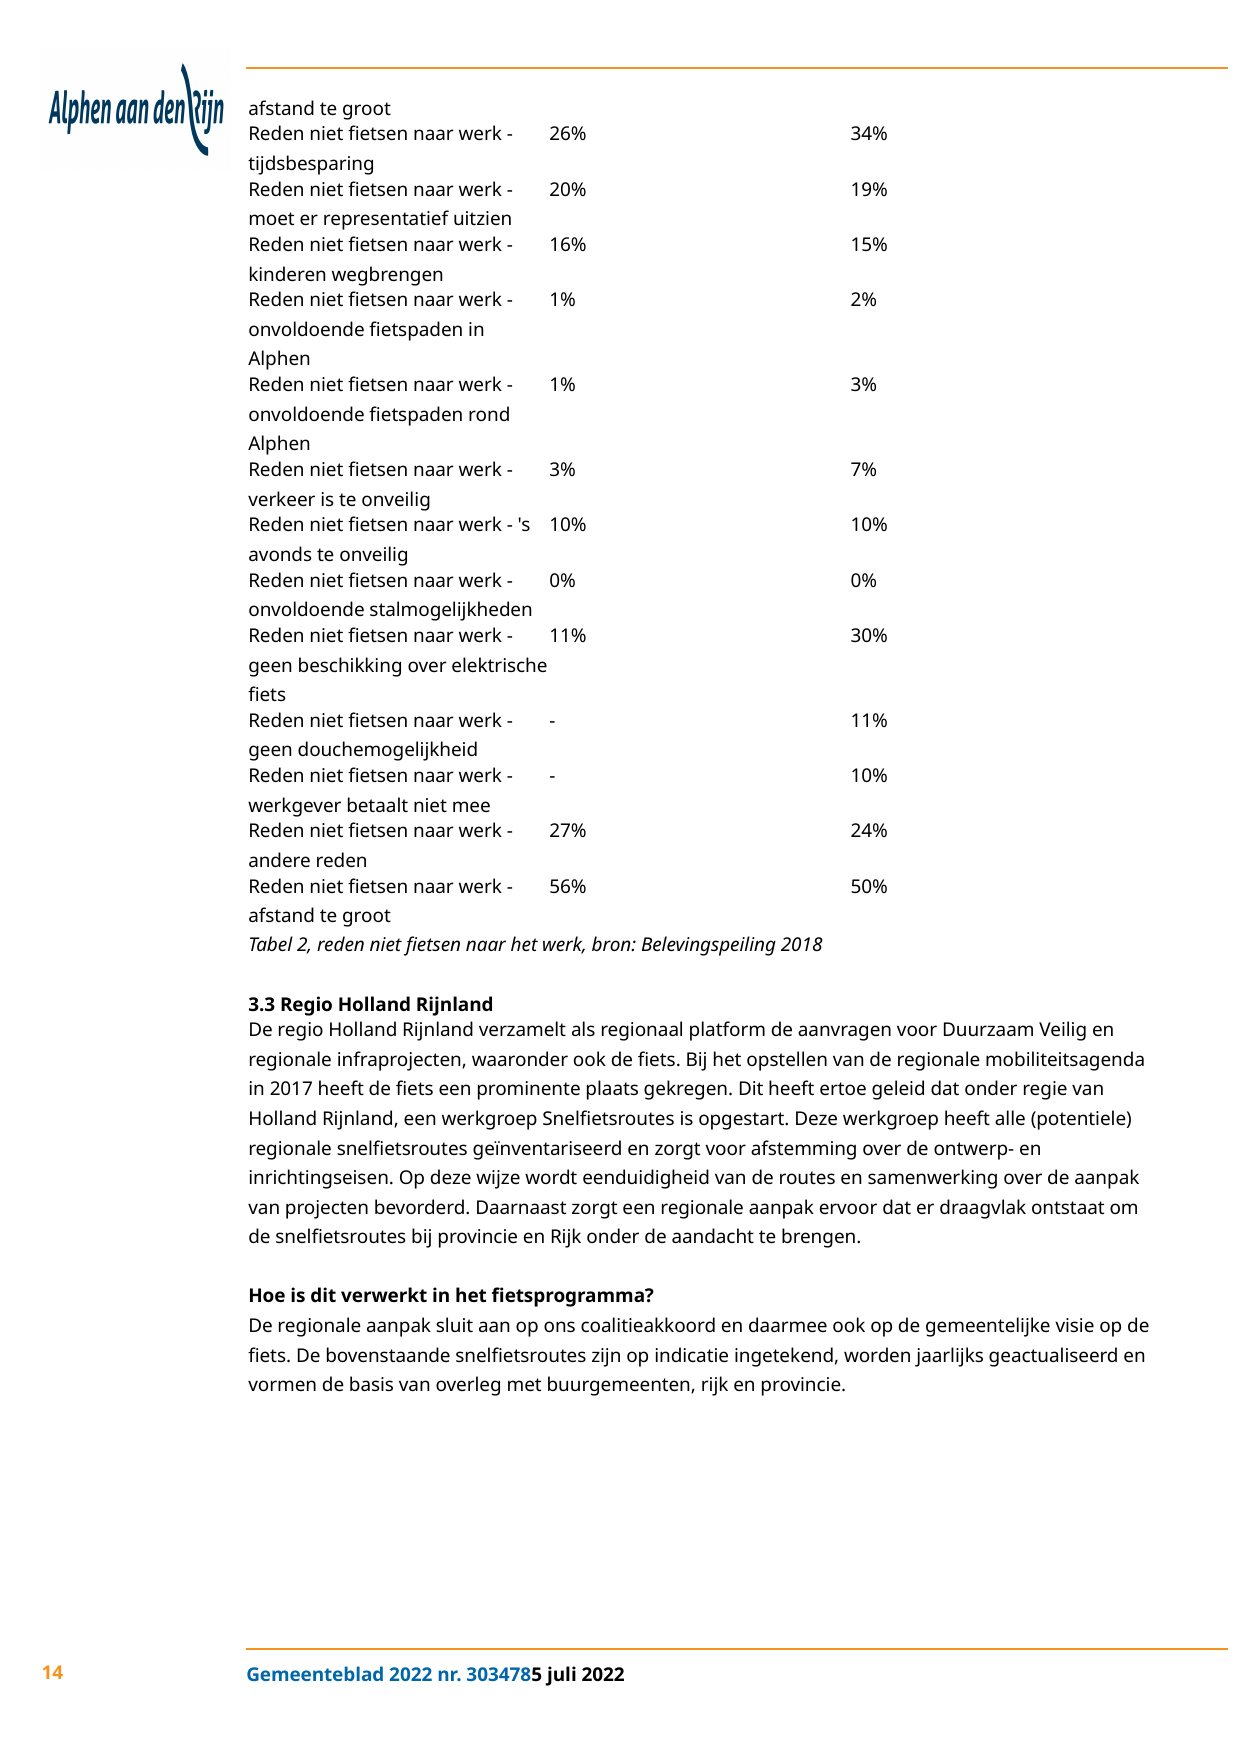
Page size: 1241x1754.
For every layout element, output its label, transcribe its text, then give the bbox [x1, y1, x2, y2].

table_cell [549, 95, 850, 121]
table_cell 24% [850, 818, 1152, 873]
table_cell Reden niet fietsen naar werk - onvoldoende stalmogelijkheden [248, 567, 549, 622]
table_cell 10% [850, 763, 1152, 818]
table_cell Reden niet fietsen naar werk - onvoldoende fietspaden in Alphen [248, 286, 549, 371]
table_cell [850, 95, 1152, 121]
table_cell 3% [850, 371, 1152, 456]
table_cell Reden niet fietsen naar werk - moet er representatief uitzien [248, 176, 549, 231]
table_cell Reden niet fietsen naar werk - werkgever betaalt niet mee [248, 763, 549, 818]
table_cell 0% [549, 567, 850, 622]
picture [41, 47, 231, 172]
table_cell Reden niet fietsen naar werk - andere reden [248, 818, 549, 873]
table_cell - [549, 707, 850, 762]
table_cell Reden niet fietsen naar werk - verkeer is te onveilig [248, 456, 549, 512]
table_cell 1% [549, 286, 850, 371]
table_cell Reden niet fietsen naar werk - kinderen wegbrengen [248, 231, 549, 286]
table_cell - afstand te groot [248, 95, 549, 121]
table_cell 10% [850, 512, 1152, 567]
table_cell Reden niet fietsen naar werk - geen beschikking over elektrische fiets [248, 622, 549, 707]
table_cell 0% [850, 567, 1152, 622]
table_cell 11% [850, 707, 1152, 762]
table_cell 16% [549, 231, 850, 286]
table_cell 50% [850, 873, 1152, 928]
table_cell Reden niet fietsen naar werk - onvoldoende fietspaden rond Alphen [248, 371, 549, 456]
table_cell 15% [850, 231, 1152, 286]
table_cell 11% [549, 622, 850, 707]
table_cell 7% [850, 456, 1152, 512]
table_cell 27% [549, 818, 850, 873]
table_cell 56% [549, 873, 850, 928]
text Hoe is dit verwerkt in het fietsprogramma? [248, 1283, 1152, 1308]
table_cell Reden niet fietsen naar werk - tijdsbesparing [248, 121, 549, 176]
table_cell 26% [549, 121, 850, 176]
table_cell 1% [549, 371, 850, 456]
text De regionale aanpak sluit aan op ons coalitieakkoord en daarmee ook op de gemeentelijke visie op de fiets. De bovenstaande snelfietsroutes zijn op indicatie ingetekend, worden jaarlijks geactualiseerd en vormen de basis van overleg met buurgemeenten, rijk en provincie. [248, 1312, 1152, 1397]
text Tabel 2, reden niet fietsen naar het werk, bron: Belevingspeiling 2018 [248, 932, 1152, 957]
table_cell 30% [850, 622, 1152, 707]
table_cell 34% [850, 121, 1152, 176]
table_cell - [549, 763, 850, 818]
table_cell Reden niet fietsen naar werk - geen douchemogelijkheid [248, 707, 549, 762]
table_cell 2% [850, 286, 1152, 371]
table_cell Reden niet fietsen naar werk - 's avonds te onveilig [248, 512, 549, 567]
table_cell 20% [549, 176, 850, 231]
text 3.3 Regio Holland Rijnland [248, 991, 1152, 1016]
table_cell 3% [549, 456, 850, 512]
table_cell Reden niet fietsen naar werk - afstand te groot [248, 873, 549, 928]
text De regio Holland Rijnland verzamelt als regionaal platform de aanvragen voor Duurzaam Veilig en regionale infraprojecten, waaronder ook de fiets. Bij het opstellen van de regionale mobiliteitsagenda in 2017 heeft de fiets een prominente plaats gekregen. Dit heeft ertoe geleid dat onder regie van Holland Rijnland, een werkgroep Snelfietsroutes is opgestart. Deze werkgroep heeft alle (potentiele) regionale snelfietsroutes geïnventariseerd en zorgt voor afstemming over de ontwerp- en inrichtingseisen. Op deze wijze wordt eenduidigheid van de routes en samenwerking over de aanpak van projecten bevorderd. Daarnaast zorgt een regionale aanpak ervoor dat er draagvlak ontstaat om de snelfietsroutes bij provincie en Rijk onder de aandacht te brengen. [248, 1016, 1152, 1249]
table_cell 19% [850, 176, 1152, 231]
table_cell 10% [549, 512, 850, 567]
